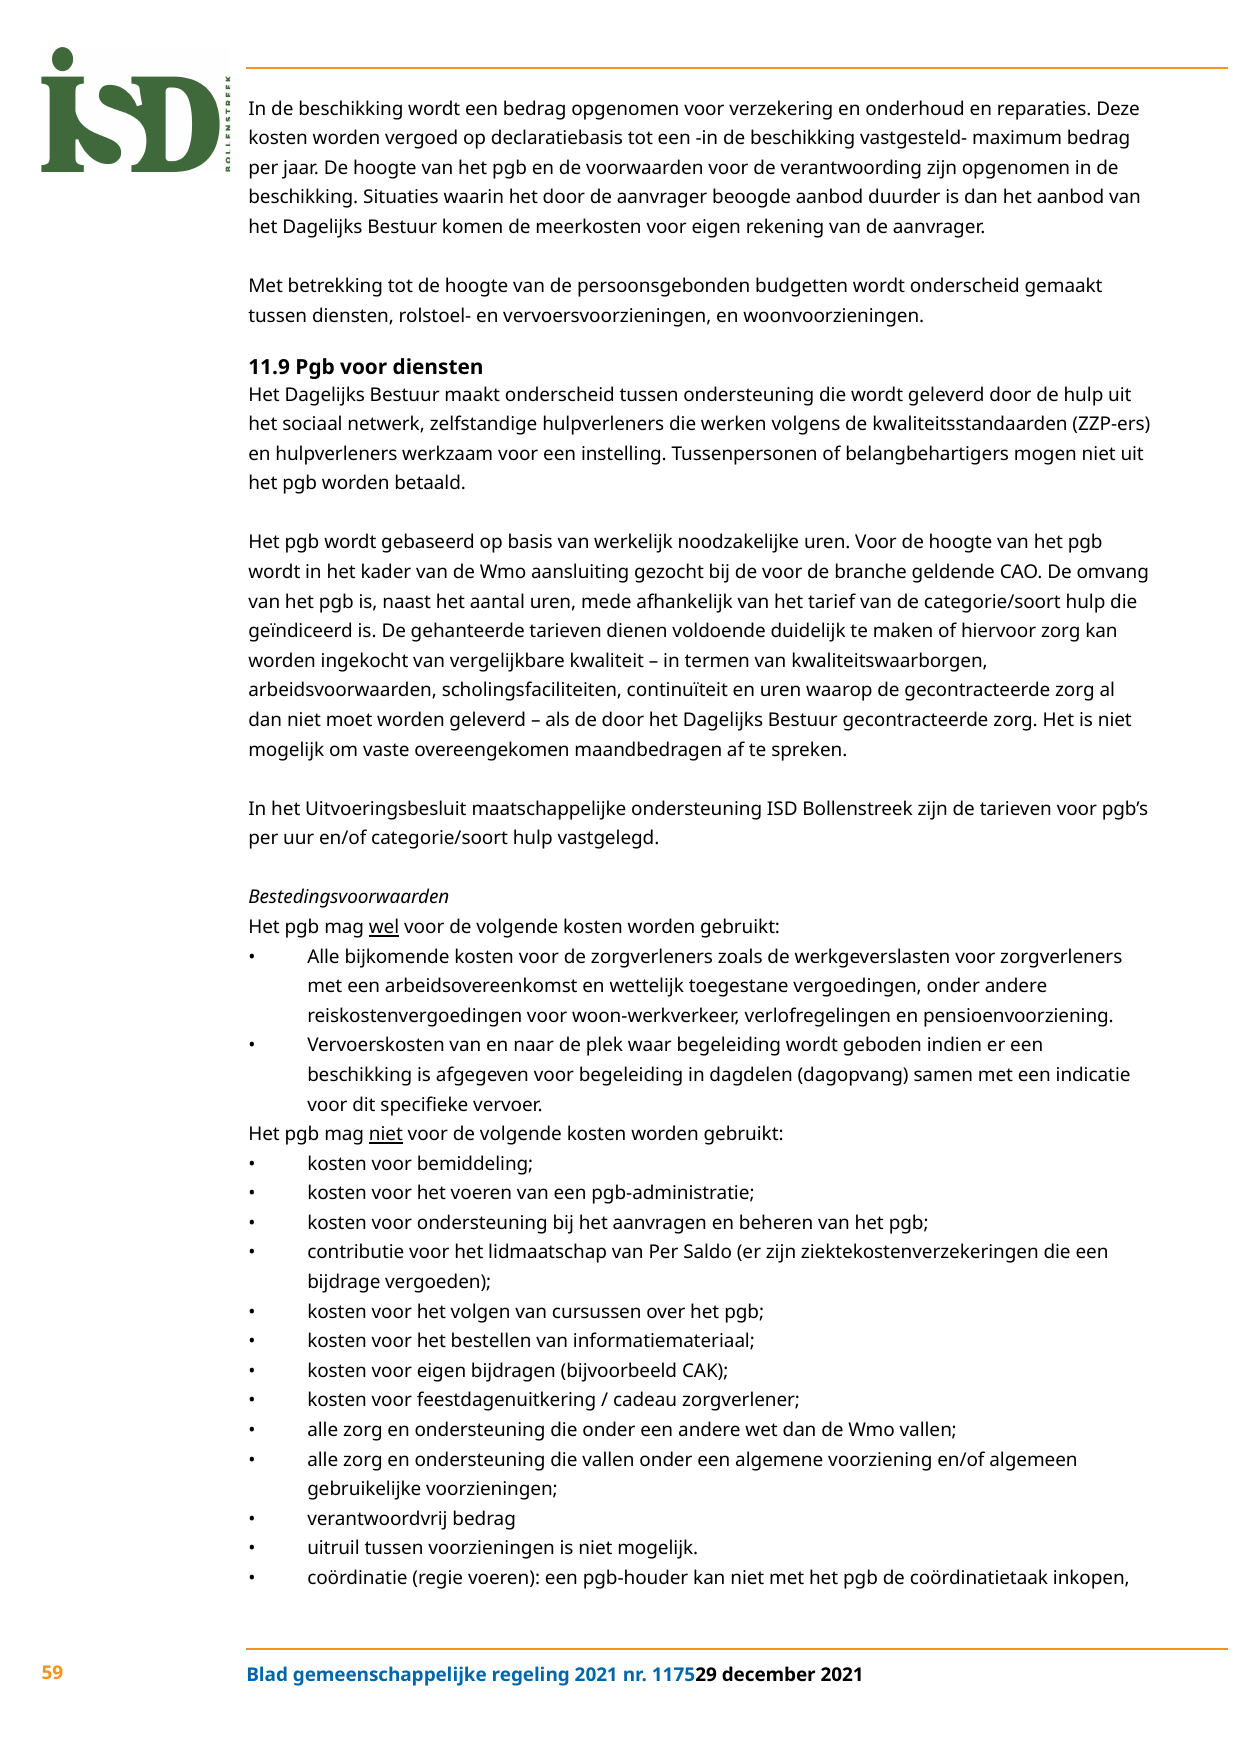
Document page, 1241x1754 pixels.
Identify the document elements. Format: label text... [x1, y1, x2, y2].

list kosten voor feestdagenuitkering / cadeau zorgverlener; [248, 1387, 1152, 1412]
text Met betrekking tot de hoogte van de persoonsgebonden budgetten wordt onderscheid gemaakt tussen diensten, rolstoel- en vervoersvoorzieningen, en woonvoorzieningen. [248, 272, 1152, 328]
text 11.9 Pgb voor diensten [248, 352, 1152, 381]
list alle zorg en ondersteuning die vallen onder een algemene voorziening en/of algemeen gebruikelijke voorzieningen; [248, 1446, 1152, 1501]
text Het Dagelijks Bestuur maakt onderscheid tussen ondersteuning die wordt geleverd door de hulp uit het sociaal netwerk, zelfstandige hulpverleners die werken volgens de kwaliteitsstandaarden (ZZP-ers) en hulpverleners werkzaam voor een instelling. Tussenpersonen of belangbehartigers mogen niet uit het pgb worden betaald. [248, 381, 1152, 495]
list kosten voor het voeren van een pgb-administratie; [248, 1179, 1152, 1205]
list Vervoerskosten van en naar de plek waar begeleiding wordt geboden indien er een beschikking is afgegeven voor begeleiding in dagdelen (dagopvang) samen met een indicatie voor dit specifieke vervoer. [248, 1032, 1152, 1116]
list kosten voor eigen bijdragen (bijvoorbeeld CAK); [248, 1357, 1152, 1383]
text In het Uitvoeringsbesluit maatschappelijke ondersteuning ISD Bollenstreek zijn de tarieven voor pgb’s per uur en/of categorie/soort hulp vastgelegd. [248, 795, 1152, 850]
list coördinatie (regie voeren): een pgb-houder kan niet met het pgb de coördinatietaak inkopen, [248, 1564, 1152, 1590]
list kosten voor het bestellen van informatiemateriaal; [248, 1327, 1152, 1353]
list kosten voor bemiddeling; [248, 1150, 1152, 1176]
text Bestedingsvoorwaarden [248, 884, 1152, 909]
text Het pgb mag niet voor de volgende kosten worden gebruikt: [248, 1120, 1152, 1146]
list uitruil tussen voorzieningen is niet mogelijk. [248, 1534, 1152, 1560]
text Het pgb mag wel voor de volgende kosten worden gebruikt: [248, 913, 1152, 939]
list Alle bijkomende kosten voor de zorgverleners zoals de werkgeverslasten voor zorgverleners met een arbeidsovereenkomst en wettelijk toegestane vergoedingen, onder andere reiskostenvergoedingen voor woon-werkverkeer, verlofregelingen en pensioenvoorziening. [248, 943, 1152, 1028]
list verantwoordvrij bedrag [248, 1505, 1152, 1531]
picture [41, 47, 231, 172]
text Het pgb wordt gebaseerd op basis van werkelijk noodzakelijke uren. Voor de hoogte van het pgb wordt in het kader van de Wmo aansluiting gezocht bij de voor de branche geldende CAO. De omvang van het pgb is, naast het aantal uren, mede afhankelijk van het tarief van de categorie/soort hulp die geïndiceerd is. De gehanteerde tarieven dienen voldoende duidelijk te maken of hiervoor zorg kan worden ingekocht van vergelijkbare kwaliteit – in termen van kwaliteitswaarborgen, arbeidsvoorwaarden, scholingsfaciliteiten, continuïteit en uren waarop de gecontracteerde zorg al dan niet moet worden geleverd – als de door het Dagelijks Bestuur gecontracteerde zorg. Het is niet mogelijk om vaste overeengekomen maandbedragen af te spreken. [248, 529, 1152, 761]
list kosten voor het volgen van cursussen over het pgb; [248, 1298, 1152, 1323]
text In de beschikking wordt een bedrag opgenomen voor verzekering en onderhoud en reparaties. Deze kosten worden vergoed op declaratiebasis tot een -in de beschikking vastgesteld- maximum bedrag per jaar. De hoogte van het pgb en de voorwaarden voor de verantwoording zijn opgenomen in de beschikking. Situaties waarin het door de aanvrager beoogde aanbod duurder is dan het aanbod van het Dagelijks Bestuur komen de meerkosten voor eigen rekening van de aanvrager. [248, 95, 1152, 239]
list kosten voor ondersteuning bij het aanvragen en beheren van het pgb; [248, 1209, 1152, 1235]
list contributie voor het lidmaatschap van Per Saldo (er zijn ziektekostenverzekeringen die een bijdrage vergoeden); [248, 1239, 1152, 1294]
list alle zorg en ondersteuning die onder een andere wet dan de Wmo vallen; [248, 1416, 1152, 1442]
